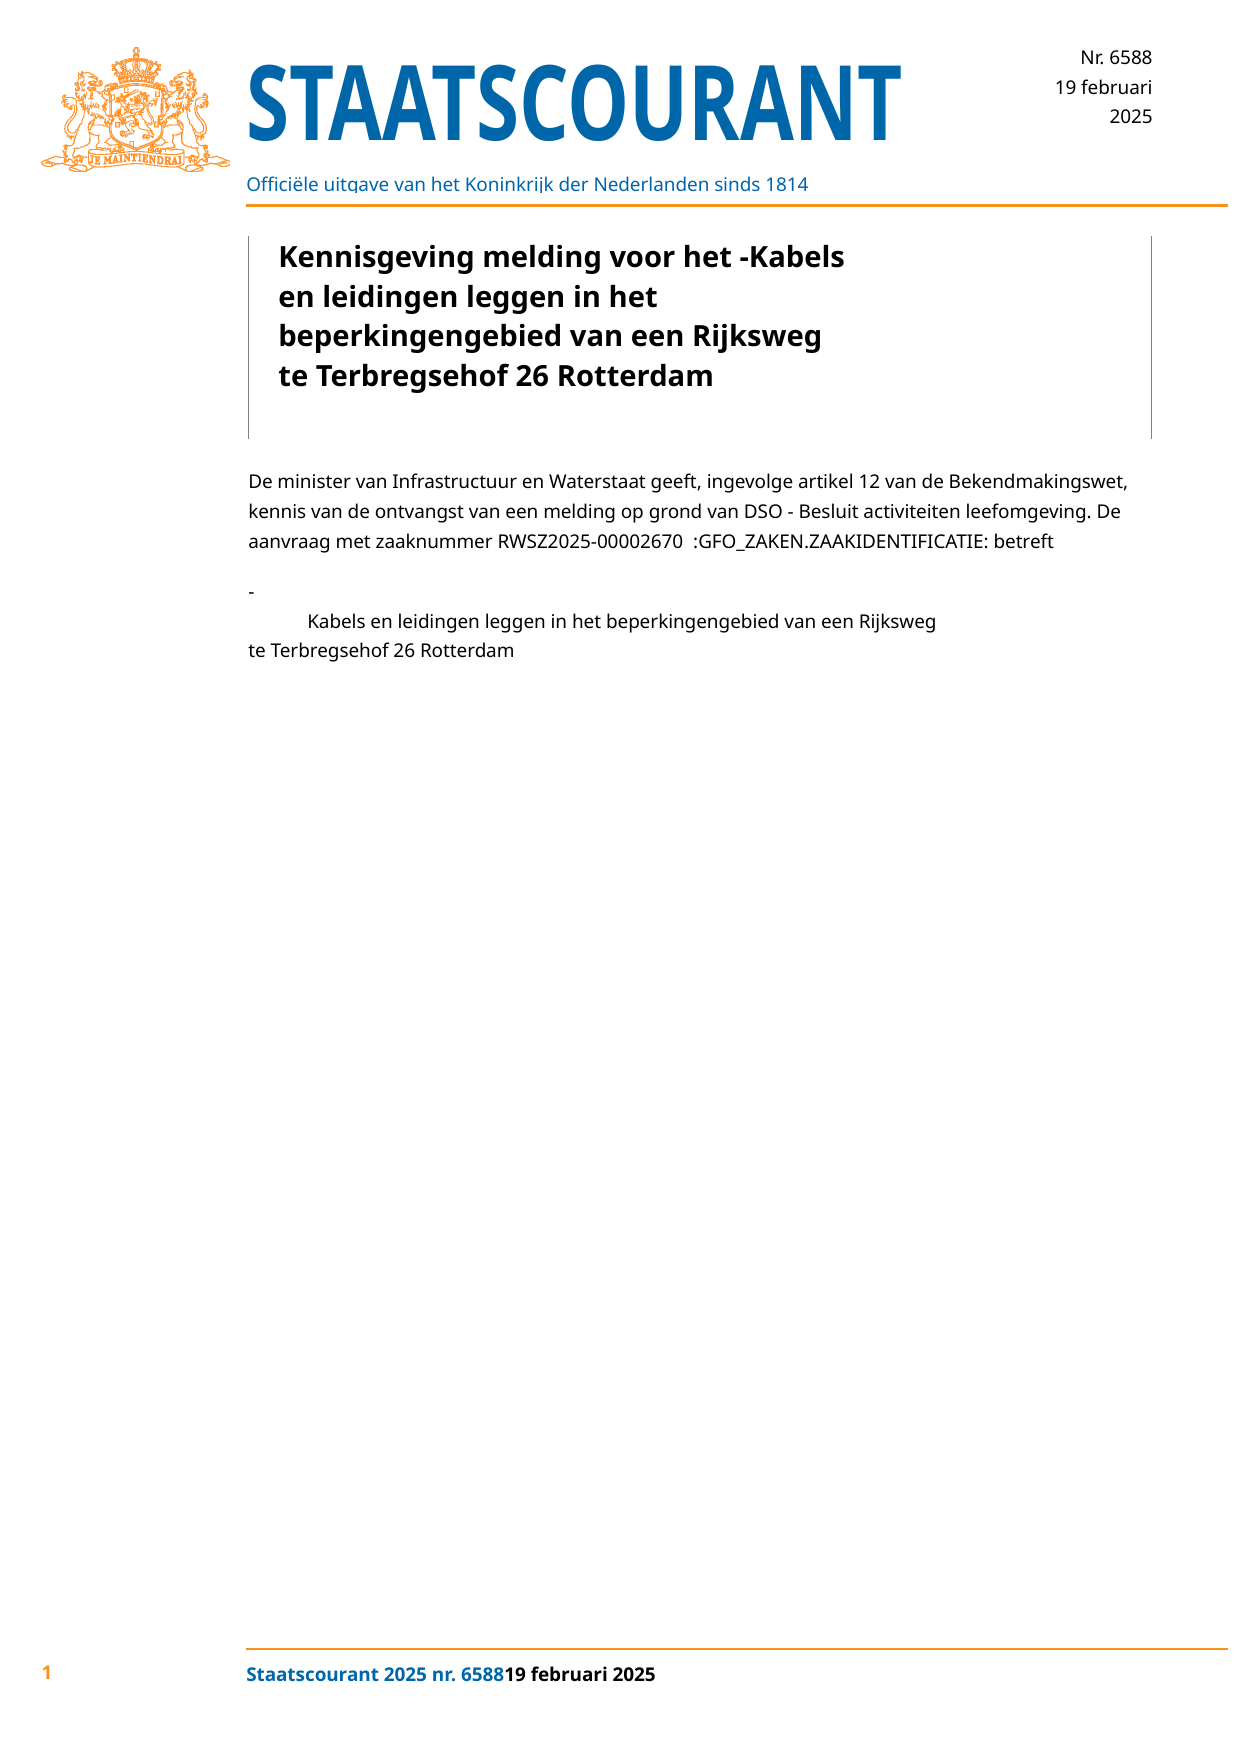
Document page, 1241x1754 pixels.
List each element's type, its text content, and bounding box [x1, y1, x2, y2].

text De minister van Infrastructuur en Waterstaat geeft, ingevolge artikel 12 van de Bekendmakingswet, kennis van de ontvangst van een melding op grond van DSO - Besluit activiteiten leefomgeving. De aanvraag met zaaknummer RWSZ2025-00002670 :GFO_ZAKEN.ZAAKIDENTIFICATIE: betreft [248, 469, 1152, 553]
text te Terbregsehof 26 Rotterdam [248, 637, 1152, 663]
table_header Kennisgeving melding voor het -Kabels en leidingen leggen in het beperkingengebied van een Rijksweg te Terbregsehof 26 Rotterdam [249, 236, 850, 439]
table_header [850, 236, 912, 413]
list Kabels en leidingen leggen in het beperkingengebied van een Rijksweg [248, 608, 1152, 633]
picture [41, 47, 231, 172]
picture [912, 236, 1090, 414]
table_header [1090, 236, 1151, 413]
table_header [850, 414, 1151, 439]
